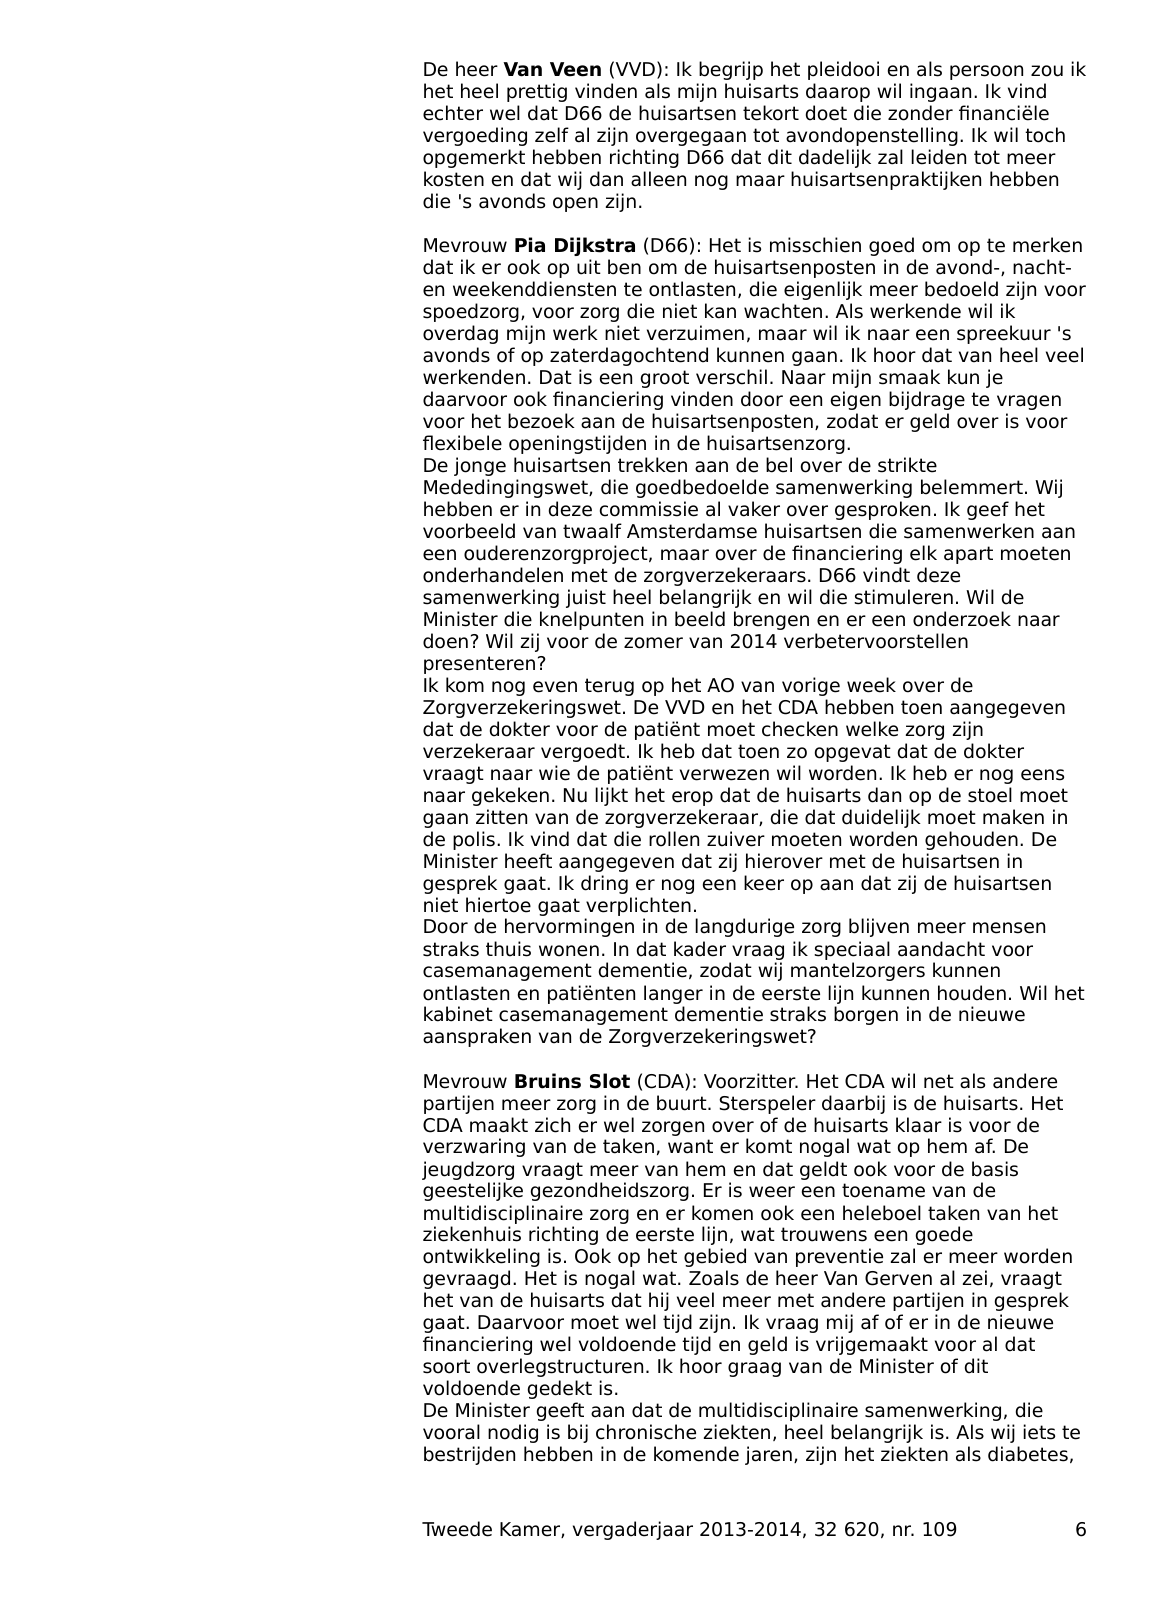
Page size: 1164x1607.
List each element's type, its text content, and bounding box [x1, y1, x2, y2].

text Door de hervormingen in de langdurige zorg blijven meer mensen straks thuis wonen. In dat kader vraag ik speciaal aandacht voor casemanagement dementie, zodat wij mantelzorgers kunnen ontlasten en patiënten langer in de eerste lijn kunnen houden. Wil het kabinet casemanagement dementie straks borgen in de nieuwe aanspraken van de Zorgverzekeringswet? [422, 916, 1087, 1048]
text De jonge huisartsen trekken aan de bel over de strikte Mededingingswet, die goedbedoelde samenwerking belemmert. Wij hebben er in deze commissie al vaker over gesproken. Ik geef het voorbeeld van twaalf Amsterdamse huisartsen die samenwerken aan een ouderenzorgproject, maar over de financiering elk apart moeten onderhandelen met de zorgverzekeraars. D66 vindt deze samenwerking juist heel belangrijk en wil die stimuleren. Wil de Minister die knelpunten in beeld brengen en er een onderzoek naar doen? Wil zij voor de zomer van 2014 verbetervoorstellen presenteren? [422, 455, 1087, 675]
text Mevrouw Bruins Slot (CDA): Voorzitter. Het CDA wil net als andere partijen meer zorg in de buurt. Sterspeler daarbij is de huisarts. Het CDA maakt zich er wel zorgen over of de huisarts klaar is voor de verzwaring van de taken, want er komt nogal wat op hem af. De jeugdzorg vraagt meer van hem en dat geldt ook voor de basis geestelijke gezondheidszorg. Er is weer een toename van de multidisciplinaire zorg en er komen ook een heleboel taken van het ziekenhuis richting de eerste lijn, wat trouwens een goede ontwikkeling is. Ook op het gebied van preventie zal er meer worden gevraagd. Het is nogal wat. Zoals de heer Van Gerven al zei, vraagt het van de huisarts dat hij veel meer met andere partijen in gesprek gaat. Daarvoor moet wel tijd zijn. Ik vraag mij af of er in de nieuwe financiering wel voldoende tijd en geld is vrijgemaakt voor al dat soort overlegstructuren. Ik hoor graag van de Minister of dit voldoende gedekt is. [422, 1071, 1087, 1400]
text De heer Van Veen (VVD): Ik begrijp het pleidooi en als persoon zou ik het heel prettig vinden als mijn huisarts daarop wil ingaan. Ik vind echter wel dat D66 de huisartsen tekort doet die zonder financiële vergoeding zelf al zijn overgegaan tot avondopenstelling. Ik wil toch opgemerkt hebben richting D66 dat dit dadelijk zal leiden tot meer kosten en dat wij dan alleen nog maar huisartsenpraktijken hebben die 's avonds open zijn. [422, 59, 1087, 213]
text De Minister geeft aan dat de multidisciplinaire samenwerking, die vooral nodig is bij chronische ziekten, heel belangrijk is. Als wij iets te bestrijden hebben in de komende jaren, zijn het ziekten als diabetes, [422, 1400, 1087, 1466]
text Ik kom nog even terug op het AO van vorige week over de Zorgverzekeringswet. De VVD en het CDA hebben toen aangegeven dat de dokter voor de patiënt moet checken welke zorg zijn verzekeraar vergoedt. Ik heb dat toen zo opgevat dat de dokter vraagt naar wie de patiënt verwezen wil worden. Ik heb er nog eens naar gekeken. Nu lijkt het erop dat de huisarts dan op de stoel moet gaan zitten van de zorgverzekeraar, die dat duidelijk moet maken in de polis. Ik vind dat die rollen zuiver moeten worden gehouden. De Minister heeft aangegeven dat zij hierover met de huisartsen in gesprek gaat. Ik dring er nog een keer op aan dat zij de huisartsen niet hiertoe gaat verplichten. [422, 675, 1087, 916]
text Mevrouw Pia Dijkstra (D66): Het is misschien goed om op te merken dat ik er ook op uit ben om de huisartsenposten in de avond-, nacht- en weekenddiensten te ontlasten, die eigenlijk meer bedoeld zijn voor spoedzorg, voor zorg die niet kan wachten. Als werkende wil ik overdag mijn werk niet verzuimen, maar wil ik naar een spreekuur 's avonds of op zaterdagochtend kunnen gaan. Ik hoor dat van heel veel werkenden. Dat is een groot verschil. Naar mijn smaak kun je daarvoor ook financiering vinden door een eigen bijdrage te vragen voor het bezoek aan de huisartsenposten, zodat er geld over is voor flexibele openingstijden in de huisartsenzorg. [422, 235, 1087, 455]
